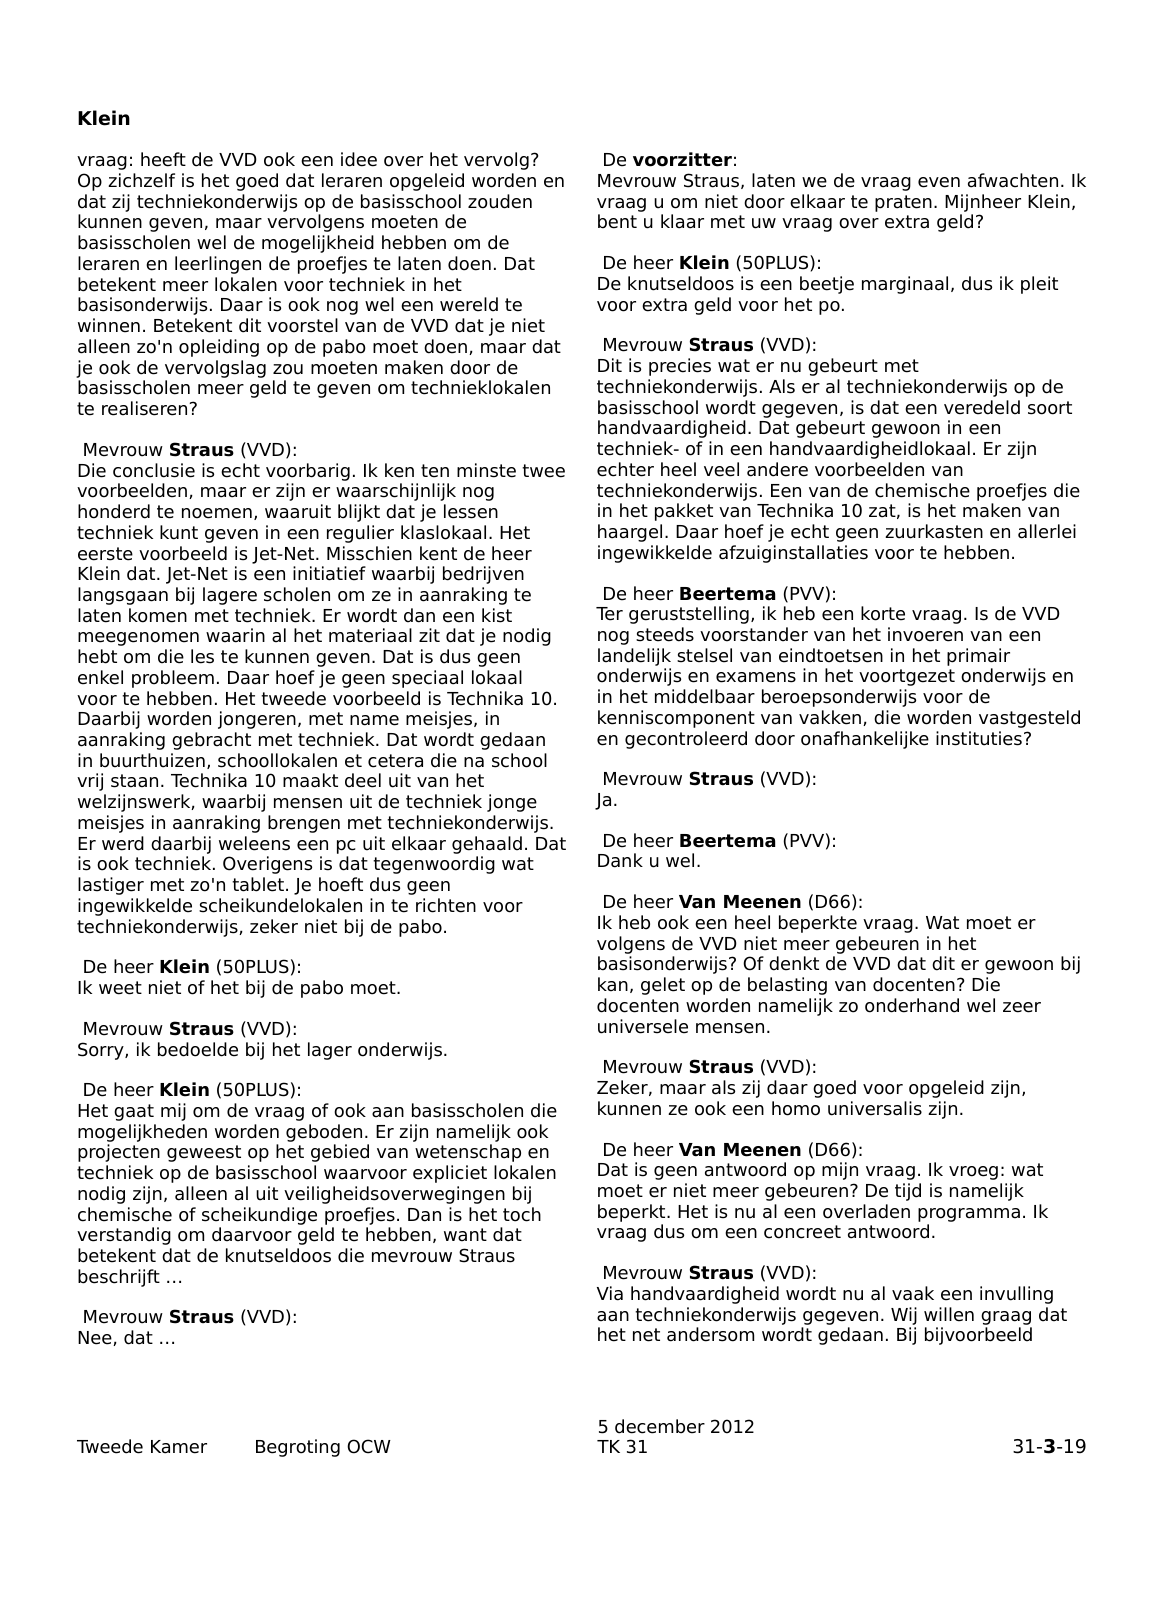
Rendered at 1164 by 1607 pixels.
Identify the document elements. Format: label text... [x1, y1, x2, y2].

text Ik heb ook een heel beperkte vraag. Wat moet er volgens de VVD niet meer gebeuren in het basisonderwijs? Of denkt de VVD dat dit er gewoon bij kan, gelet op de belasting van docenten? Die docenten worden namelijk zo onderhand wel zeer universele mensen. [596, 913, 1087, 1037]
text De heer Van Meenen (D66): [596, 892, 1087, 913]
text Via handvaardigheid wordt nu al vaak een invulling aan techniekonderwijs gegeven. Wij willen graag dat het net andersom wordt gedaan. Bij bijvoorbeeld [596, 1284, 1087, 1346]
text De heer Beertema (PVV): [596, 583, 1087, 604]
text De voorzitter: [596, 150, 1087, 171]
text Mevrouw Straus (VVD): [596, 335, 1087, 356]
text Die conclusie is echt voorbarig. Ik ken ten minste twee voorbeelden, maar er zijn er waarschijnlijk nog honderd te noemen, waaruit blijkt dat je lessen techniek kunt geven in een regulier klaslokaal. Het eerste voorbeeld is Jet-Net. Misschien kent de heer Klein dat. Jet-Net is een initiatief waarbij bedrijven langsgaan bij lagere scholen om ze in aanraking te laten komen met techniek. Er wordt dan een kist meegenomen waarin al het materiaal zit dat je nodig hebt om die les te kunnen geven. Dat is dus geen enkel probleem. Daar hoef je geen speciaal lokaal voor te hebben. Het tweede voorbeeld is Technika 10. Daarbij worden jongeren, met name meisjes, in aanraking gebracht met techniek. Dat wordt gedaan in buurthuizen, schoollokalen et cetera die na school vrij staan. Technika 10 maakt deel uit van het welzijnswerk, waarbij mensen uit de techniek jonge meisjes in aanraking brengen met techniekonderwijs. Er werd daarbij weleens een pc uit elkaar gehaald. Dat is ook techniek. Overigens is dat tegenwoordig wat lastiger met zo'n tablet. Je hoeft dus geen ingewikkelde scheikundelokalen in te richten voor techniekonderwijs, zeker niet bij de pabo. [77, 460, 567, 937]
text Mevrouw Straus (VVD): [77, 1019, 567, 1039]
text Ter geruststelling, ik heb een korte vraag. Is de VVD nog steeds voorstander van het invoeren van een landelijk stelsel van eindtoetsen in het primair onderwijs en examens in het voortgezet onderwijs en in het middelbaar beroepsonderwijs voor de kenniscomponent van vakken, die worden vastgesteld en gecontroleerd door onafhankelijke instituties? [596, 604, 1087, 749]
text Sorry, ik bedoelde bij het lager onderwijs. [77, 1039, 567, 1060]
text Dit is precies wat er nu gebeurt met techniekonderwijs. Als er al techniekonderwijs op de basisschool wordt gegeven, is dat een veredeld soort handvaardigheid. Dat gebeurt gewoon in een techniek- of in een handvaardigheidlokaal. Er zijn echter heel veel andere voorbeelden van techniekonderwijs. Een van de chemische proefjes die in het pakket van Technika 10 zat, is het maken van haargel. Daar hoef je echt geen zuurkasten en allerlei ingewikkelde afzuiginstallaties voor te hebben. [596, 356, 1087, 563]
text De heer Klein (50PLUS): [596, 253, 1087, 274]
text De heer Van Meenen (D66): [596, 1139, 1087, 1160]
text Ik weet niet of het bij de pabo moet. [77, 978, 567, 999]
text Mevrouw Straus (VVD): [596, 1263, 1087, 1284]
text Mevrouw Straus (VVD): [77, 440, 567, 460]
text Dat is geen antwoord op mijn vraag. Ik vroeg: wat moet er niet meer gebeuren? De tijd is namelijk beperkt. Het is nu al een overladen programma. Ik vraag dus om een concreet antwoord. [596, 1160, 1087, 1243]
text Ja. [596, 790, 1087, 811]
text Nee, dat … [77, 1328, 567, 1349]
text De heer Beertema (PVV): [596, 831, 1087, 851]
text De heer Klein (50PLUS): [77, 957, 567, 978]
text De heer Klein (50PLUS): [77, 1080, 567, 1101]
text Mevrouw Straus, laten we de vraag even afwachten. Ik vraag u om niet door elkaar te praten. Mijnheer Klein, bent u klaar met uw vraag over extra geld? [596, 171, 1087, 233]
text Dank u wel. [596, 851, 1087, 872]
text Mevrouw Straus (VVD): [596, 1057, 1087, 1078]
text vraag: heeft de VVD ook een idee over het vervolg? Op zichzelf is het goed dat leraren opgeleid worden en dat zij techniekonderwijs op de basisschool zouden kunnen geven, maar vervolgens moeten de basisscholen wel de mogelijkheid hebben om de leraren en leerlingen de proefjes te laten doen. Dat betekent meer lokalen voor techniek in het basisonderwijs. Daar is ook nog wel een wereld te winnen. Betekent dit voorstel van de VVD dat je niet alleen zo'n opleiding op de pabo moet doen, maar dat je ook de vervolgslag zou moeten maken door de basisscholen meer geld te geven om technieklokalen te realiseren? [77, 150, 567, 420]
text Het gaat mij om de vraag of ook aan basisscholen die mogelijkheden worden geboden. Er zijn namelijk ook projecten geweest op het gebied van wetenschap en techniek op de basisschool waarvoor expliciet lokalen nodig zijn, alleen al uit veiligheidsoverwegingen bij chemische of scheikundige proefjes. Dan is het toch verstandig om daarvoor geld te hebben, want dat betekent dat de knutseldoos die mevrouw Straus beschrijft … [77, 1101, 567, 1287]
text De knutseldoos is een beetje marginaal, dus ik pleit voor extra geld voor het po. [596, 274, 1087, 315]
text Zeker, maar als zij daar goed voor opgeleid zijn, kunnen ze ook een homo universalis zijn. [596, 1078, 1087, 1119]
text Mevrouw Straus (VVD): [77, 1307, 567, 1328]
text Mevrouw Straus (VVD): [596, 769, 1087, 790]
